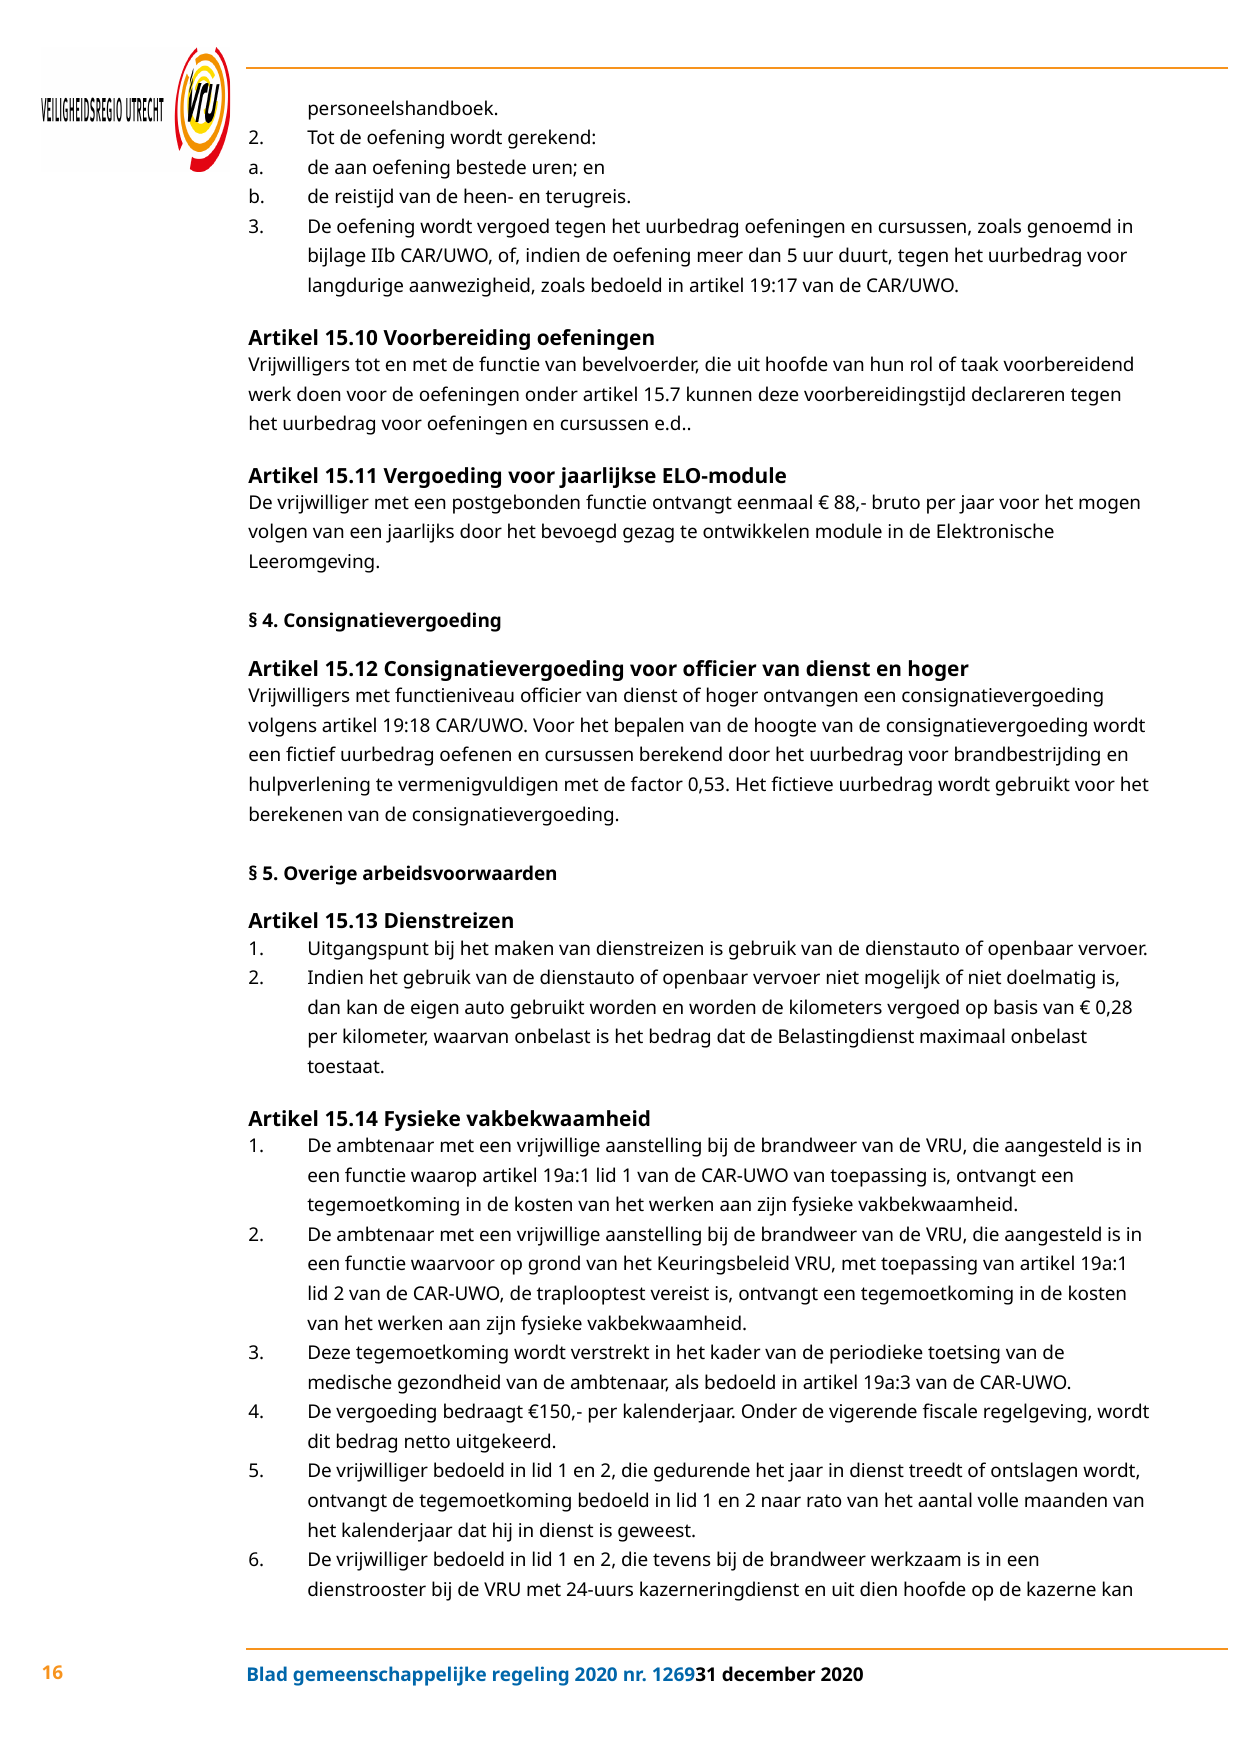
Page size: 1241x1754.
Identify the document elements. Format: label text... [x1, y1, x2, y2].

list Tot de oefening wordt gerekend: [248, 124, 1152, 150]
text Artikel 15.14 Fysieke vakbekwaamheid [248, 1104, 1152, 1132]
list de aan oefening bestede uren; en [248, 154, 1152, 180]
list De ambtenaar met een vrijwillige aanstelling bij de brandweer van de VRU, die aangesteld is in een functie waarvoor op grond van het Keuringsbeleid VRU, met toepassing van artikel 19a:1 lid 2 van de CAR-UWO, de traplooptest vereist is, ontvangt een tegemoetkoming in de kosten van het werken aan zijn fysieke vakbekwaamheid. [248, 1221, 1152, 1335]
text Artikel 15.12 Consignatievergoeding voor officier van dienst en hoger [248, 654, 1152, 682]
list De vrijwilliger bedoeld in lid 1 en 2, die gedurende het jaar in dienst treedt of ontslagen wordt, ontvangt de tegemoetkoming bedoeld in lid 1 en 2 naar rato van het aantal volle maanden van het kalenderjaar dat hij in dienst is geweest. [248, 1458, 1152, 1542]
list Indien het gebruik van de dienstauto of openbaar vervoer niet mogelijk of niet doelmatig is, dan kan de eigen auto gebruikt worden en worden de kilometers vergoed op basis van € 0,28 per kilometer, waarvan onbelast is het bedrag dat de Belastingdienst maximaal onbelast toestaat. [248, 964, 1152, 1079]
text Vrijwilligers tot en met de functie van bevelvoerder, die uit hoofde van hun rol of taak voorbereidend werk doen voor de oefeningen onder artikel 15.7 kunnen deze voorbereidingstijd declareren tegen het uurbedrag voor oefeningen en cursussen e.d.. [248, 351, 1152, 436]
text De vrijwilliger met een postgebonden functie ontvangt eenmaal € 88,- bruto per jaar voor het mogen volgen van een jaarlijks door het bevoegd gezag te ontwikkelen module in de Elektronische Leeromgeving. [248, 489, 1152, 574]
list De ambtenaar met een vrijwillige aanstelling bij de brandweer van de VRU, die aangesteld is in een functie waarop artikel 19a:1 lid 1 van de CAR-UWO van toepassing is, ontvangt een tegemoetkoming in de kosten van het werken aan zijn fysieke vakbekwaamheid. [248, 1132, 1152, 1217]
list Deze tegemoetkoming wordt verstrekt in het kader van de periodieke toetsing van de medische gezondheid van de ambtenaar, als bedoeld in artikel 19a:3 van de CAR-UWO. [248, 1339, 1152, 1394]
text Artikel 15.11 Vergoeding voor jaarlijkse ELO-module [248, 461, 1152, 489]
text Vrijwilligers met functieniveau officier van dienst of hoger ontvangen een consignatievergoeding volgens artikel 19:18 CAR/UWO. Voor het bepalen van de hoogte van de consignatievergoeding wordt een fictief uurbedrag oefenen en cursussen berekend door het uurbedrag voor brandbestrijding en hulpverlening te vermenigvuldigen met de factor 0,53. Het fictieve uurbedrag wordt gebruikt voor het berekenen van de consignatievergoeding. [248, 682, 1152, 827]
text Artikel 15.13 Dienstreizen [248, 907, 1152, 935]
list De oefening wordt vergoed tegen het uurbedrag oefeningen en cursussen, zoals genoemd in bijlage IIb CAR/UWO, of, indien de oefening meer dan 5 uur duurt, tegen het uurbedrag voor langdurige aanwezigheid, zoals bedoeld in artikel 19:17 van de CAR/UWO. [248, 213, 1152, 298]
list Uitgangspunt bij het maken van dienstreizen is gebruik van de dienstauto of openbaar vervoer. [248, 935, 1152, 961]
list De vergoeding bedraagt €150,- per kalenderjaar. Onder de vigerende fiscale regelgeving, wordt dit bedrag netto uitgekeerd. [248, 1398, 1152, 1454]
text Artikel 15.10 Voorbereiding oefeningen [248, 323, 1152, 351]
text § 5. Overige arbeidsvoorwaarden [248, 860, 1152, 886]
list de reistijd van de heen- en terugreis. [248, 183, 1152, 209]
text § 4. Consignatievergoeding [248, 607, 1152, 633]
picture [41, 47, 231, 172]
list De vrijwilliger bedoeld in lid 1 en 2, die tevens bij de brandweer werkzaam is in een dienstrooster bij de VRU met 24-uurs kazerneringdienst en uit dien hoofde op de kazerne kan [248, 1546, 1152, 1602]
list personeelshandboek. [248, 95, 1152, 121]
